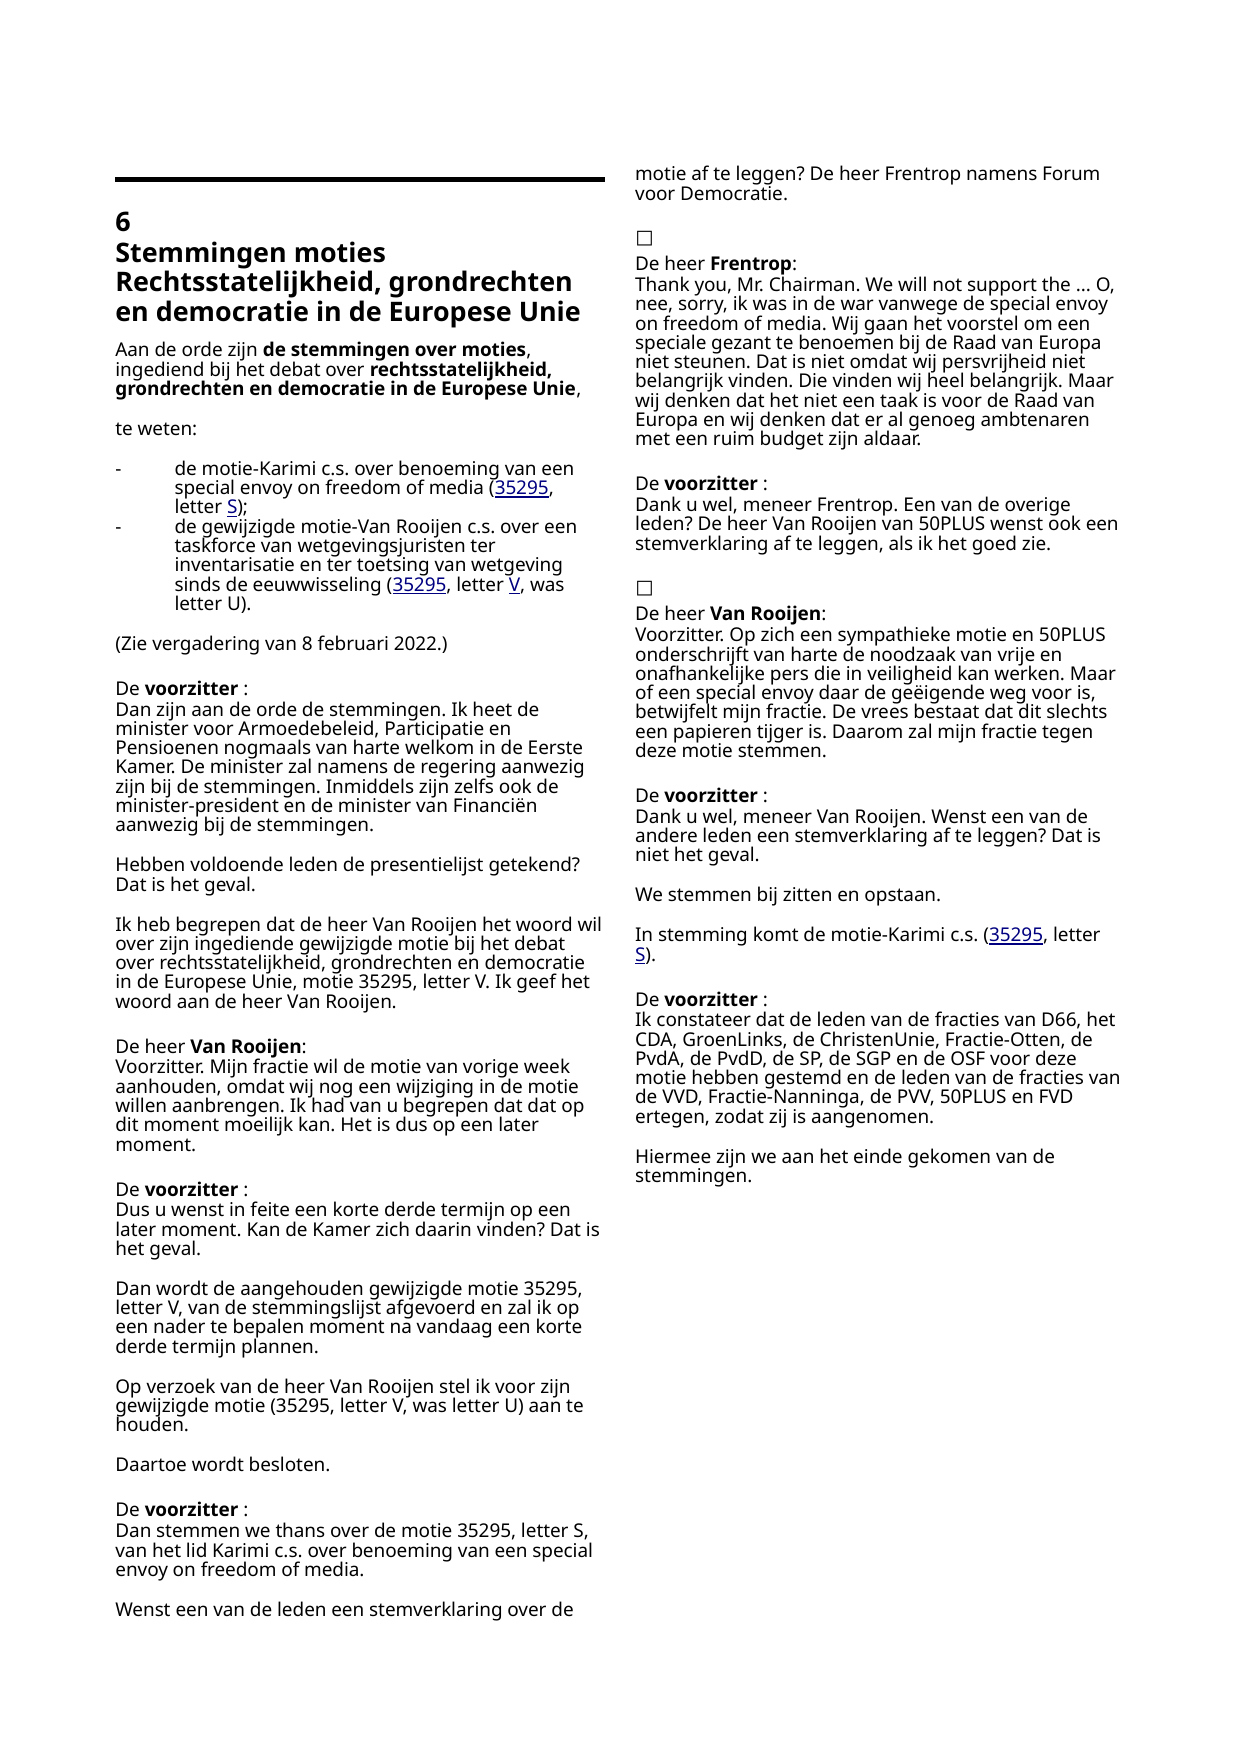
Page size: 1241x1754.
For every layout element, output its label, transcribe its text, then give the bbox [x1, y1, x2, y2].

text Dank u wel, meneer Frentrop. Een van de overige leden? De heer Van Rooijen van 50PLUS wenst ook een stemverklaring af te leggen, als ik het goed zie. [635, 496, 1125, 554]
text motie af te leggen? De heer Frentrop namens Forum voor Democratie. [635, 165, 1125, 204]
text Dank u wel, meneer Van Rooijen. Wenst een van de andere leden een stemverklaring af te leggen? Dat is niet het geval. [635, 808, 1125, 866]
text ⬜ [635, 225, 1125, 250]
text De voorzitter : [635, 986, 1125, 1011]
list de motie-Karimi c.s. over benoeming van een special envoy on freedom of media (35295, letter S); [115, 460, 605, 518]
text Ik constateer dat de leden van de fracties van D66, het CDA, GroenLinks, de ChristenUnie, Fractie-Otten, de PvdA, de PvdD, de SP, de SGP en de OSF voor deze motie hebben gestemd en de leden van de fracties van de VVD, Fractie-Nanninga, de PVV, 50PLUS en FVD ertegen, zodat zij is aangenomen. [635, 1011, 1125, 1127]
text Ik heb begrepen dat de heer Van Rooijen het woord wil over zijn ingediende gewijzigde motie bij het debat over rechtsstatelijkheid, grondrechten en democratie in de Europese Unie, motie 35295, letter V. Ik geef het woord aan de heer Van Rooijen. [115, 916, 605, 1012]
text Dan wordt de aangehouden gewijzigde motie 35295, letter V, van de stemmingslijst afgevoerd en zal ik op een nader te bepalen moment na vandaag een korte derde termijn plannen. [115, 1280, 605, 1357]
text De voorzitter : [115, 1497, 605, 1522]
text ⬜ [635, 575, 1125, 601]
text te weten: [115, 420, 605, 439]
text We stemmen bij zitten en opstaan. [635, 886, 1125, 906]
text In stemming komt de motie-Karimi c.s. (35295, letter S). [635, 926, 1125, 965]
text Daartoe wordt besloten. [115, 1456, 605, 1476]
text Dan zijn aan de orde de stemmingen. Ik heet de minister voor Armoedebeleid, Participatie en Pensioenen nogmaals van harte welkom in de Eerste Kamer. De minister zal namens de regering aanwezig zijn bij de stemmingen. Inmiddels zijn zelfs ook de minister-president en de minister van Financiën aanwezig bij de stemmingen. [115, 701, 605, 836]
text Hiermee zijn we aan het einde gekomen van de stemmingen. [635, 1148, 1125, 1186]
text 6 [115, 203, 605, 239]
text Aan de orde zijn de stemmingen over moties, ingediend bij het debat over rechtsstatelijkheid, grondrechten en democratie in de Europese Unie, [115, 341, 605, 399]
text De voorzitter : [115, 675, 605, 701]
text Stemmingen moties Rechtsstatelijkheid, grondrechten en democratie in de Europese Unie [115, 239, 605, 341]
text De voorzitter : [635, 470, 1125, 496]
text Dan stemmen we thans over de motie 35295, letter S, van het lid Karimi c.s. over benoeming van een special envoy on freedom of media. [115, 1522, 605, 1580]
text De heer Van Rooijen: [635, 601, 1125, 626]
text Thank you, Mr. Chairman. We will not support the ... O, nee, sorry, ik was in de war vanwege de special envoy on freedom of media. Wij gaan het voorstel om een speciale gezant te benoemen bij de Raad van Europa niet steunen. Dat is niet omdat wij persvrijheid niet belangrijk vinden. Die vinden wij heel belangrijk. Maar wij denken dat het niet een taak is voor de Raad van Europa en wij denken dat er al genoeg ambtenaren met een ruim budget zijn aldaar. [635, 276, 1125, 449]
text De heer Van Rooijen: [115, 1033, 605, 1058]
text Dus u wenst in feite een korte derde termijn op een later moment. Kan de Kamer zich daarin vinden? Dat is het geval. [115, 1201, 605, 1259]
text Voorzitter. Op zich een sympathieke motie en 50PLUS onderschrijft van harte de noodzaak van vrije en onafhankelijke pers die in veiligheid kan werken. Maar of een special envoy daar de geëigende weg voor is, betwijfelt mijn fractie. De vrees bestaat dat dit slechts een papieren tijger is. Daarom zal mijn fractie tegen deze motie stemmen. [635, 626, 1125, 761]
text De voorzitter : [115, 1176, 605, 1201]
text De voorzitter : [635, 782, 1125, 808]
list de gewijzigde motie-Van Rooijen c.s. over een taskforce van wetgevingsjuristen ter inventarisatie en ter toetsing van wetgeving sinds de eeuwwisseling (35295, letter V, was letter U). [115, 518, 605, 614]
text Op verzoek van de heer Van Rooijen stel ik voor zijn gewijzigde motie (35295, letter V, was letter U) aan te houden. [115, 1378, 605, 1436]
text De heer Frentrop: [635, 250, 1125, 276]
text Wenst een van de leden een stemverklaring over de [115, 1601, 605, 1620]
text (Zie vergadering van 8 februari 2022.) [115, 635, 605, 654]
text Voorzitter. Mijn fractie wil de motie van vorige week aanhouden, omdat wij nog een wijziging in de motie willen aanbrengen. Ik had van u begrepen dat dat op dit moment moeilijk kan. Het is dus op een later moment. [115, 1058, 605, 1155]
text Hebben voldoende leden de presentielijst getekend? Dat is het geval. [115, 856, 605, 895]
